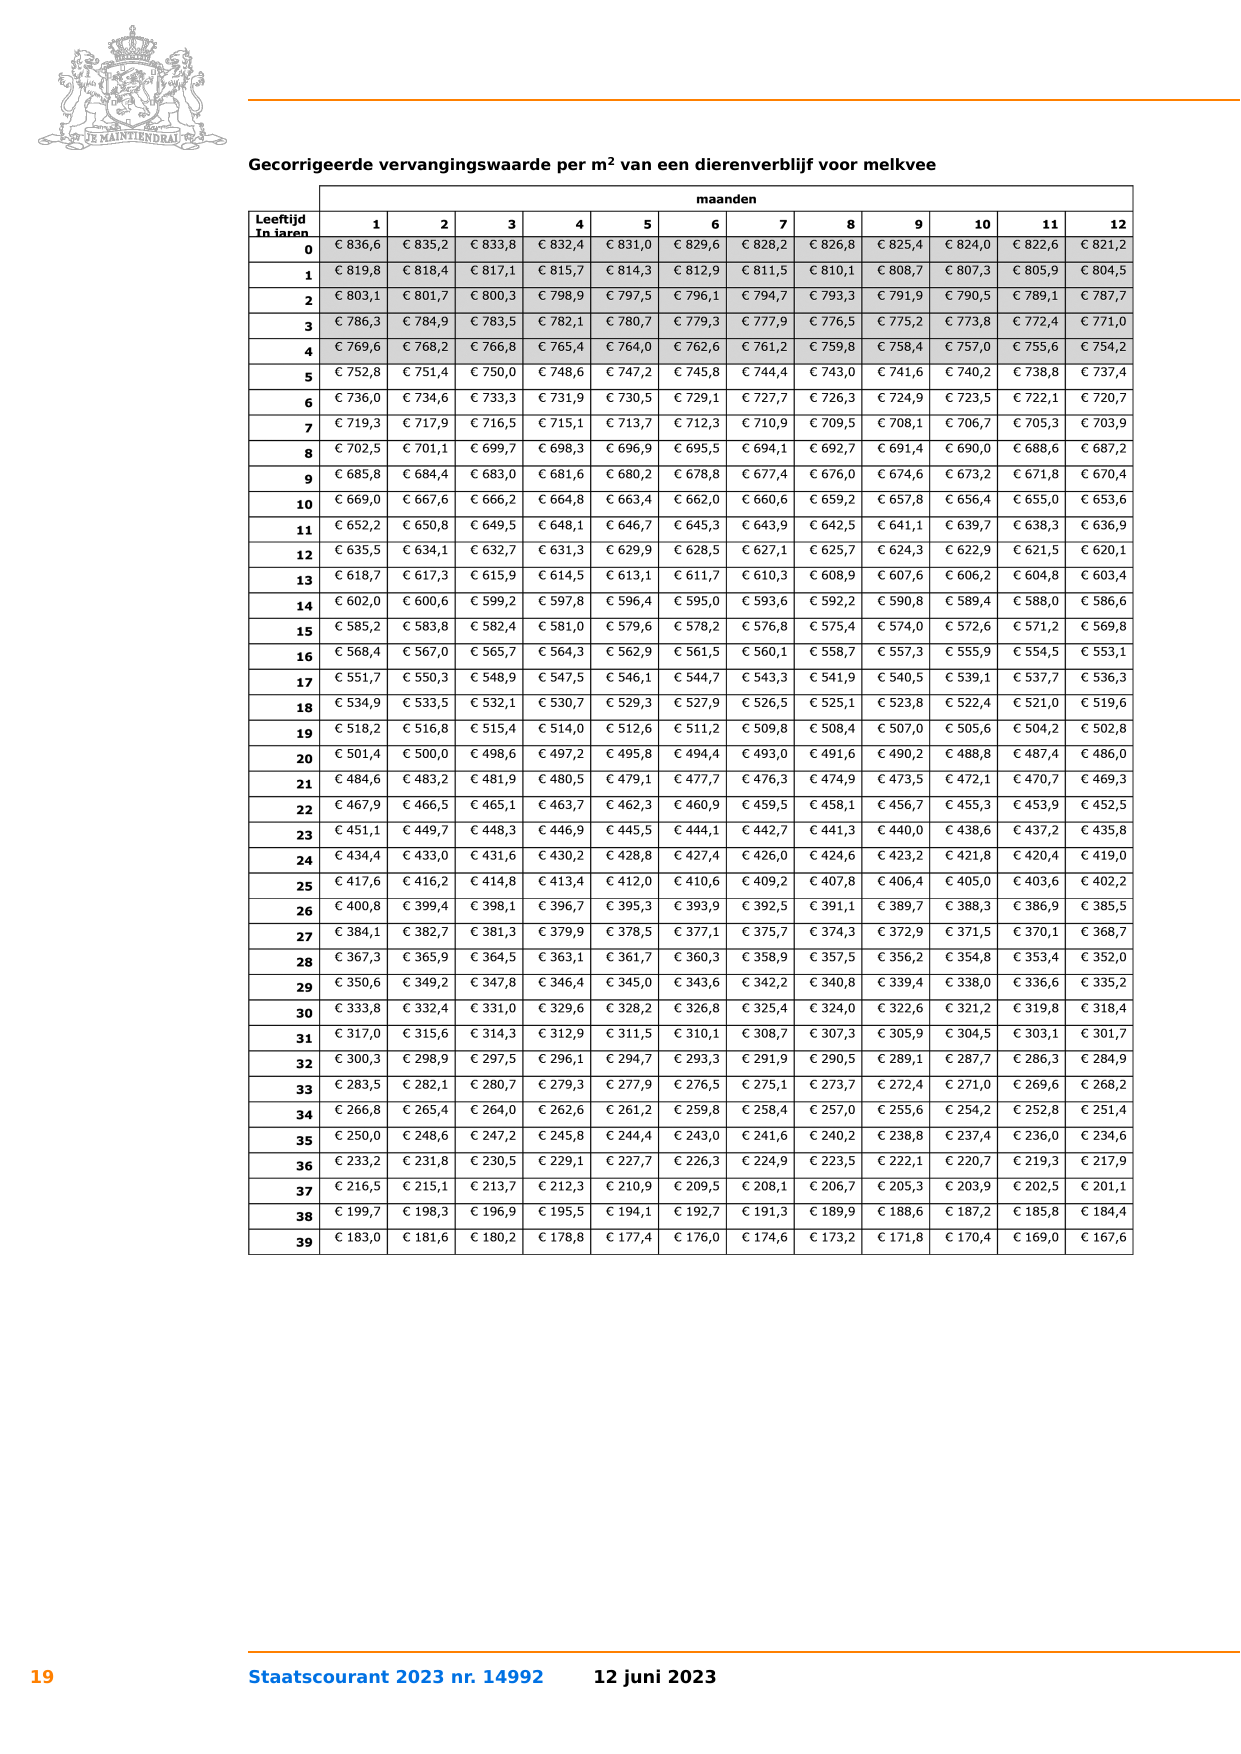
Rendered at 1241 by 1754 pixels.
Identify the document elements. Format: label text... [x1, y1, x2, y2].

picture [38, 25, 227, 150]
picture [248, 185, 1134, 1255]
text Gecorrigeerde vervangingswaarde per m2 van een dierenverblijf voor melkvee [248, 156, 1134, 174]
